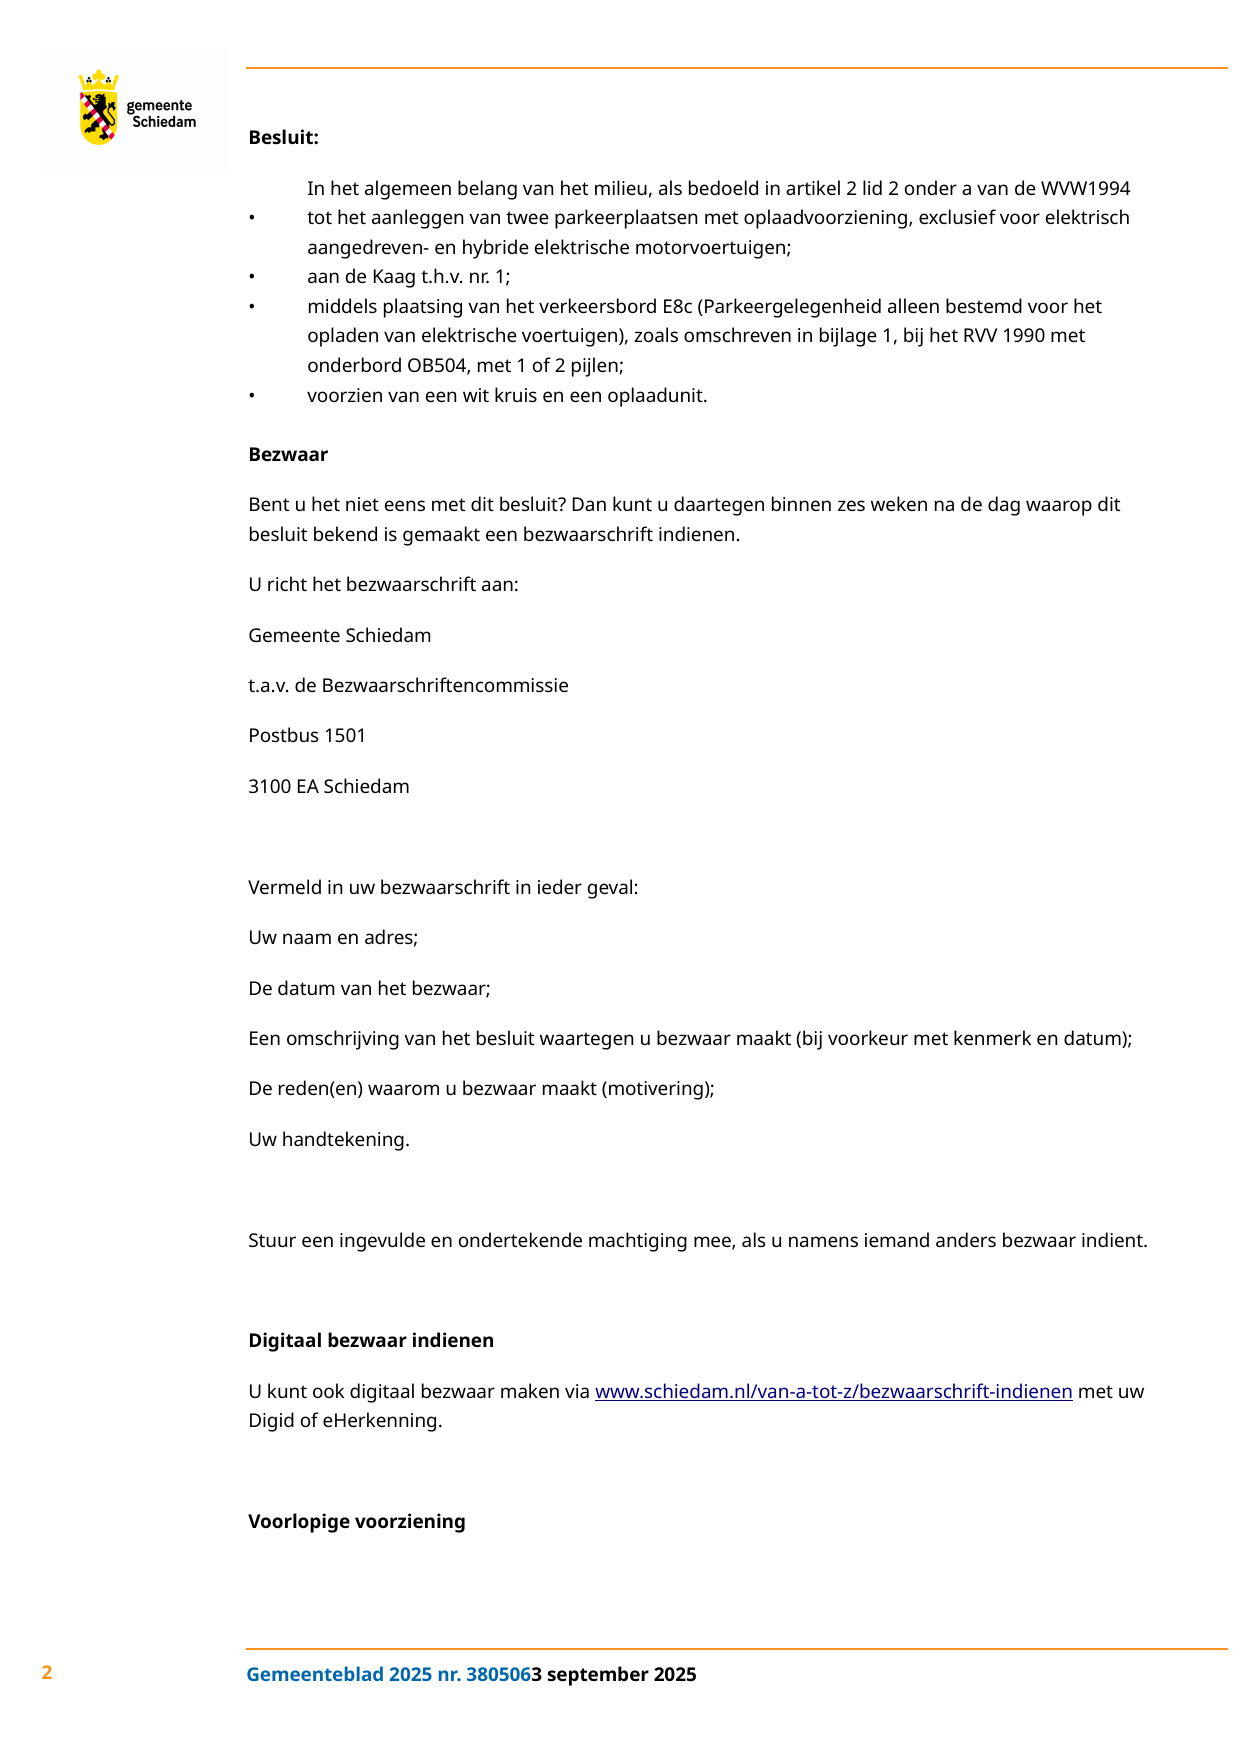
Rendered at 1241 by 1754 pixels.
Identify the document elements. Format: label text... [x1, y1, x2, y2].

picture [41, 47, 231, 172]
text Bezwaar [248, 441, 1152, 467]
text De reden(en) waarom u bezwaar maakt (motivering); [248, 1076, 1152, 1101]
list middels plaatsing van het verkeersbord E8c (Parkeergelegenheid alleen bestemd voor het opladen van elektrische voertuigen), zoals omschreven in bijlage 1, bij het RVV 1990 met onderbord OB504, met 1 of 2 pijlen; [248, 293, 1152, 378]
text U richt het bezwaarschrift aan: [248, 571, 1152, 597]
text Uw handtekening. [248, 1126, 1152, 1152]
list voorzien van een wit kruis en een oplaadunit. [248, 382, 1152, 408]
text Stuur een ingevulde en ondertekende machtiging mee, als u namens iemand anders bezwaar indient. [248, 1227, 1152, 1253]
list tot het aanleggen van twee parkeerplaatsen met oplaadvoorziening, exclusief voor elektrisch aangedreven- en hybride elektrische motorvoertuigen; [248, 204, 1152, 260]
text Vermeld in uw bezwaarschrift in ieder geval: [248, 874, 1152, 900]
text Digitaal bezwaar indienen [248, 1328, 1152, 1353]
text Een omschrijving van het besluit waartegen u bezwaar maakt (bij voorkeur met kenmerk en datum); [248, 1025, 1152, 1051]
text De datum van het bezwaar; [248, 975, 1152, 1001]
text Voorlopige voorziening [248, 1508, 1152, 1534]
list aan de Kaag t.h.v. nr. 1; [248, 263, 1152, 289]
text t.a.v. de Bezwaarschriftencommissie [248, 672, 1152, 698]
text Uw naam en adres; [248, 924, 1152, 950]
list In het algemeen belang van het milieu, als bedoeld in artikel 2 lid 2 onder a van de WVW1994 [248, 175, 1152, 201]
text 3100 EA Schiedam [248, 773, 1152, 799]
text Gemeente Schiedam [248, 622, 1152, 648]
text Bent u het niet eens met dit besluit? Dan kunt u daartegen binnen zes weken na de dag waarop dit besluit bekend is gemaakt een bezwaarschrift indienen. [248, 491, 1152, 547]
text U kunt ook digitaal bezwaar maken via www.schiedam.nl/van-a-tot-z/bezwaarschrift-indienen met uw Digid of eHerkenning. [248, 1378, 1152, 1433]
text Postbus 1501 [248, 723, 1152, 748]
text Besluit: [248, 124, 1152, 150]
